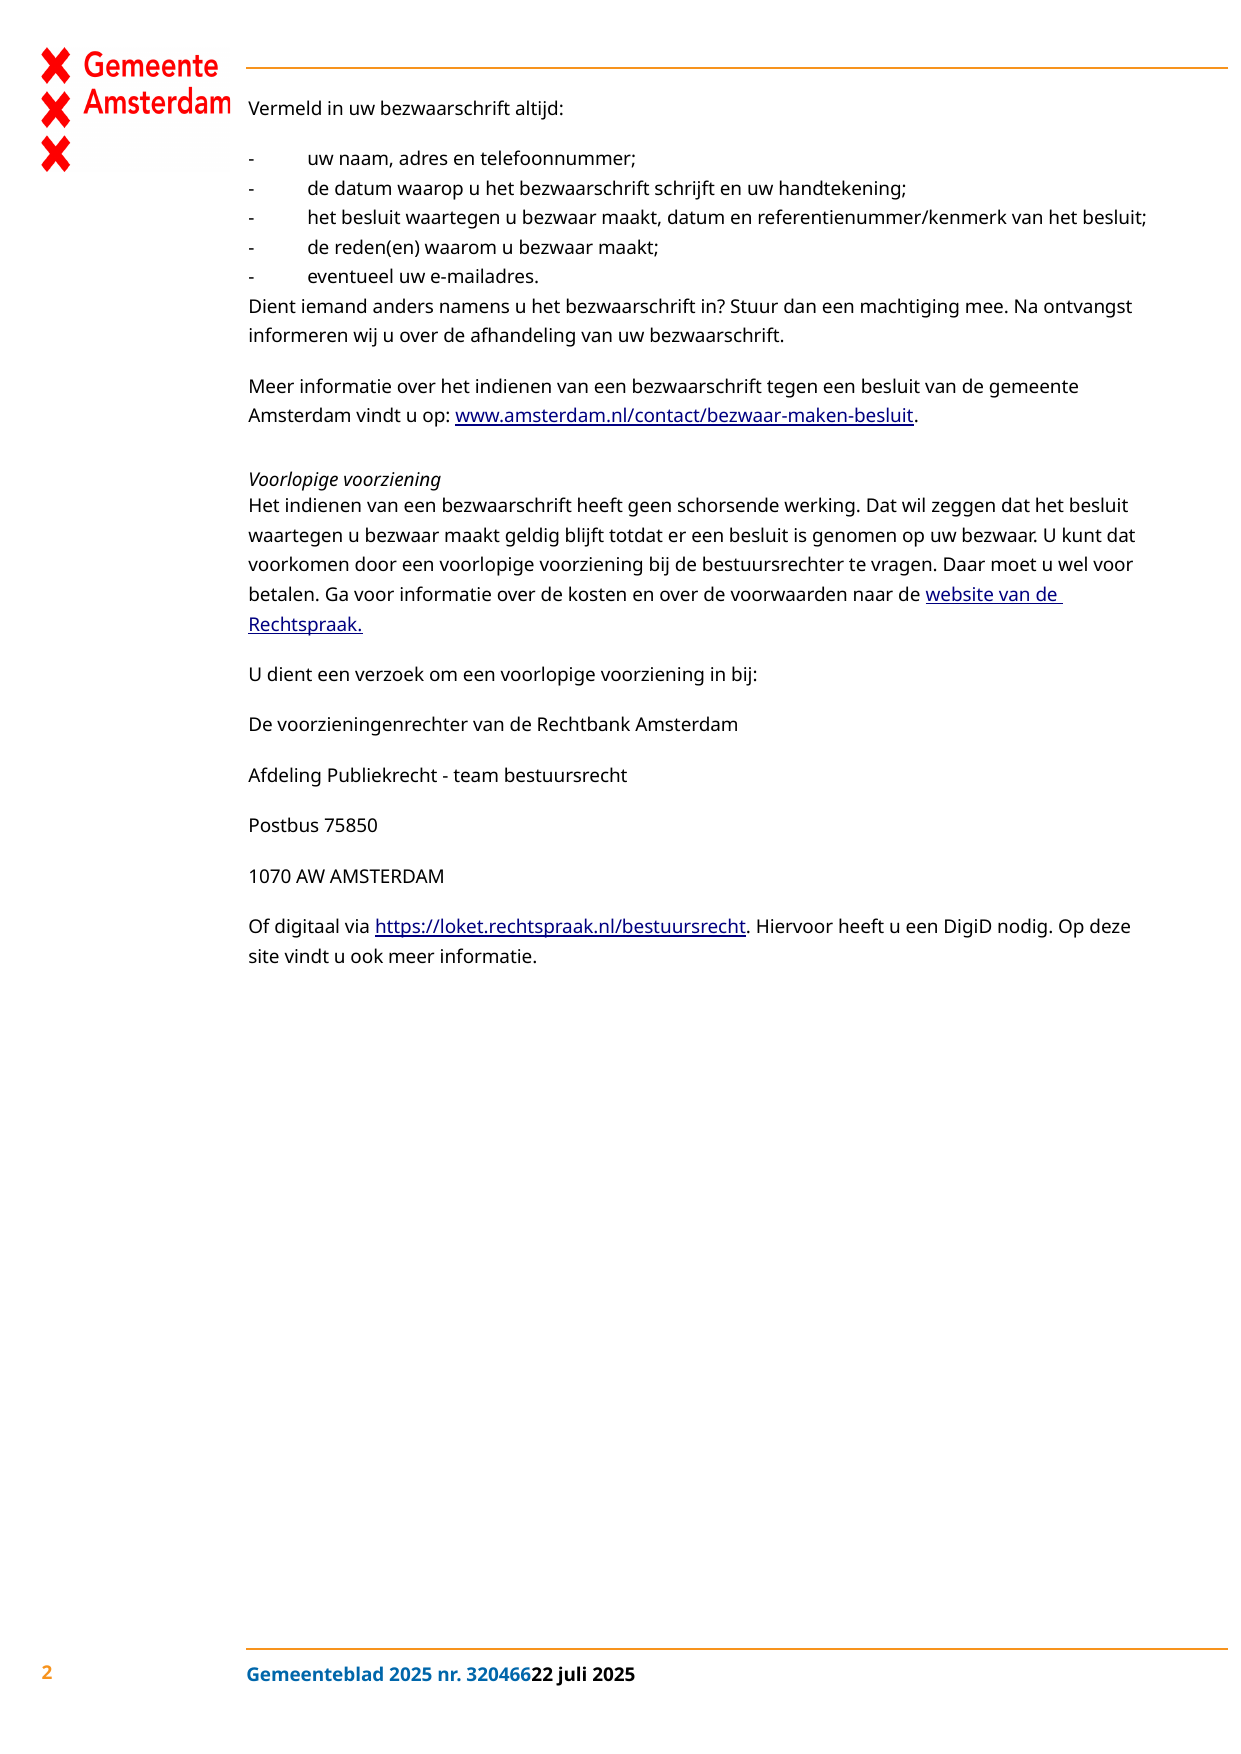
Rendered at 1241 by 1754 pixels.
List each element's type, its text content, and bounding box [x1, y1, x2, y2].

text Dient iemand anders namens u het bezwaarschrift in? Stuur dan een machtiging mee. Na ontvangst informeren wij u over de afhandeling van uw bezwaarschrift. [248, 293, 1152, 348]
list de datum waarop u het bezwaarschrift schrijft en uw handtekening; [248, 175, 1152, 201]
list uw naam, adres en telefoonnummer; [248, 145, 1152, 171]
text Postbus 75850 [248, 812, 1152, 838]
text Afdeling Publiekrecht - team bestuursrecht [248, 762, 1152, 788]
text Meer informatie over het indienen van een bezwaarschrift tegen een besluit van de gemeente Amsterdam vindt u op: www.amsterdam.nl/contact/bezwaar-maken-besluit. [248, 373, 1152, 428]
text Voorlopige voorziening [248, 467, 1152, 492]
text 1070 AW AMSTERDAM [248, 863, 1152, 888]
text Vermeld in uw bezwaarschrift altijd: [248, 95, 1152, 121]
list het besluit waartegen u bezwaar maakt, datum en referentienummer/kenmerk van het besluit; [248, 204, 1152, 230]
text Het indienen van een bezwaarschrift heeft geen schorsende werking. Dat wil zeggen dat het besluit waartegen u bezwaar maakt geldig blijft totdat er een besluit is genomen op uw bezwaar. U kunt dat voorkomen door een voorlopige voorziening bij de bestuursrechter te vragen. Daar moet u wel voor betalen. Ga voor informatie over de kosten en over de voorwaarden naar de website van de Rechtspraak. [248, 492, 1152, 636]
text De voorzieningenrechter van de Rechtbank Amsterdam [248, 712, 1152, 737]
text U dient een verzoek om een voorlopige voorziening in bij: [248, 661, 1152, 687]
list de reden(en) waarom u bezwaar maakt; [248, 234, 1152, 260]
text Of digitaal via https://loket.rechtspraak.nl/bestuursrecht. Hiervoor heeft u een DigiD nodig. Op deze site vindt u ook meer informatie. [248, 913, 1152, 968]
picture [41, 47, 231, 172]
list eventueel uw e-mailadres. [248, 263, 1152, 289]
